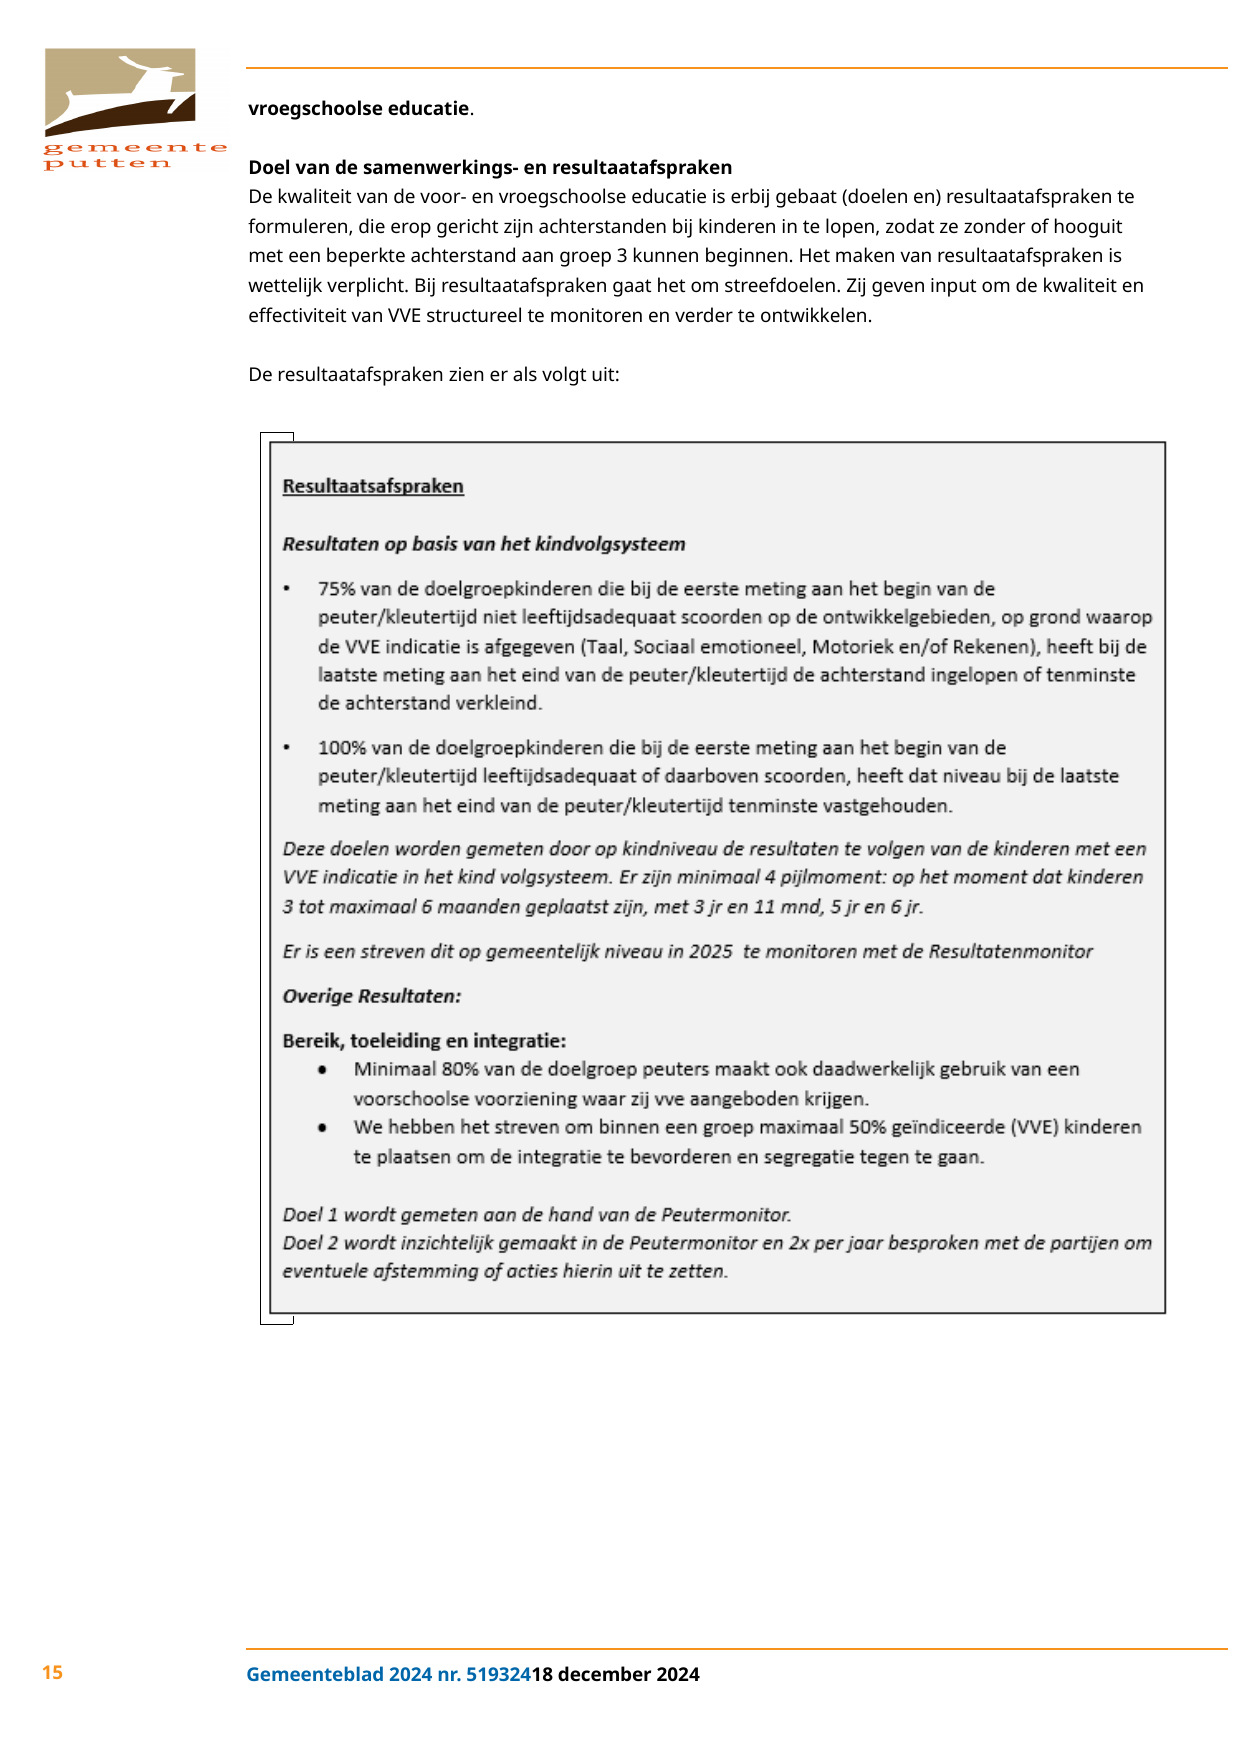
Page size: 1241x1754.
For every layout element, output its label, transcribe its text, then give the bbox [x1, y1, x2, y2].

text De resultaatafspraken zien er als volgt uit: [248, 361, 1152, 387]
text Doel van de samenwerkings- en resultaatafspraken [248, 154, 1152, 180]
picture [41, 47, 231, 172]
text De kwaliteit van de voor- en vroegschoolse educatie is erbij gebaat (doelen en) resultaatafspraken te formuleren, die erop gericht zijn achterstanden bij kinderen in te lopen, zodat ze zonder of hooguit met een beperkte achterstand aan groep 3 kunnen beginnen. Het maken van resultaatafspraken is wettelijk verplicht. Bij resultaatafspraken gaat het om streefdoelen. Zij geven input om de kwaliteit en effectiviteit van VVE structureel te monitoren en verder te ontwikkelen. [248, 183, 1152, 328]
picture [268, 441, 1173, 1316]
text vroegschoolse educatie. [248, 95, 1152, 121]
